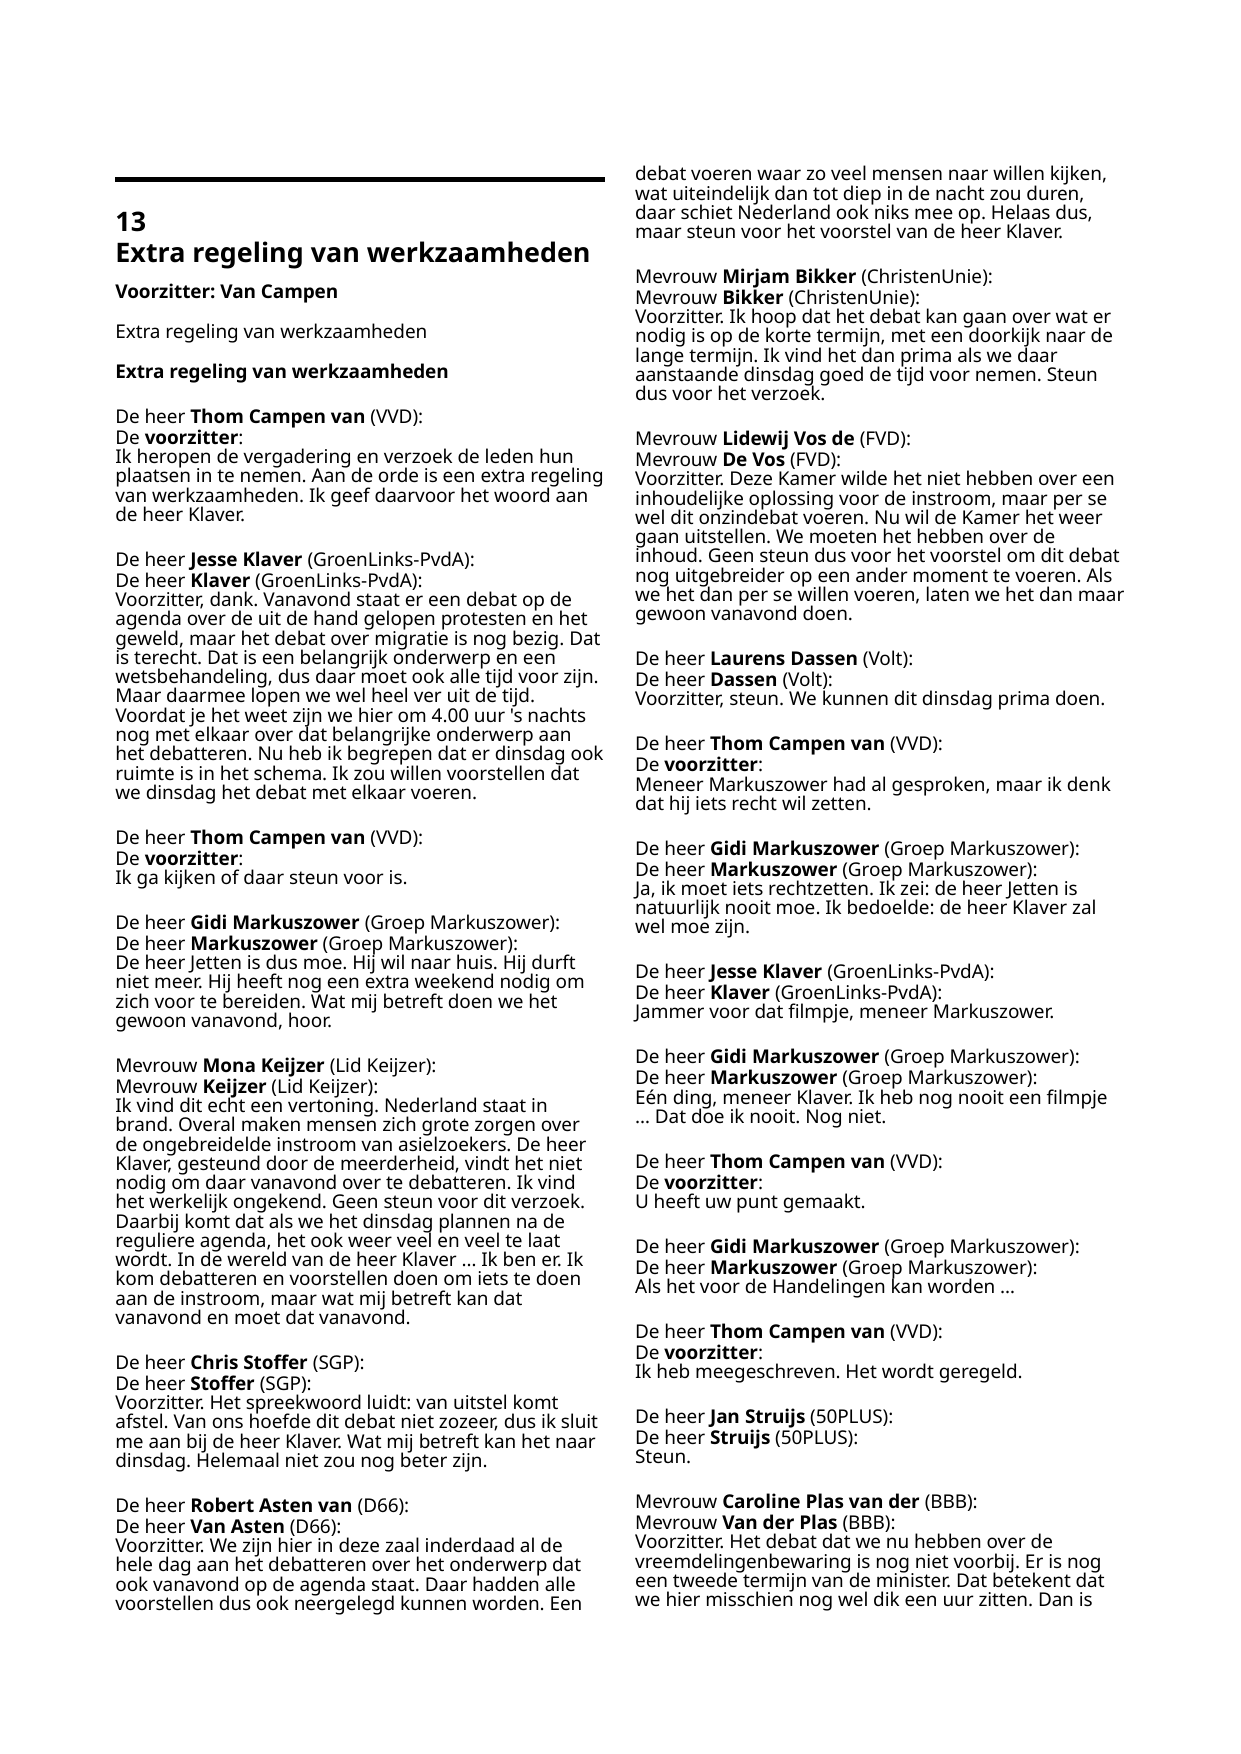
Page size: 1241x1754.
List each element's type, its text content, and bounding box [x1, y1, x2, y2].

text De heer Robert Asten van (D66): [115, 1492, 605, 1518]
text Voorzitter. Ik hoop dat het debat kan gaan over wat er nodig is op de korte termijn, met een doorkijk naar de lange termijn. Ik vind het dan prima als we daar aanstaande dinsdag goed de tijd voor nemen. Steun dus voor het verzoek. [635, 308, 1125, 404]
text Mevrouw Keijzer (Lid Keijzer): [115, 1078, 605, 1097]
text De voorzitter: [635, 756, 1125, 776]
text Als het voor de Handelingen kan worden … [635, 1278, 1125, 1297]
text Mevrouw Mona Keijzer (Lid Keijzer): [115, 1052, 605, 1078]
text Extra regeling van werkzaamheden [115, 363, 605, 382]
text De voorzitter: [115, 429, 605, 448]
text De heer Markuszower (Groep Markuszower): [635, 1259, 1125, 1278]
text 13 [115, 203, 605, 239]
text De heer Jesse Klaver (GroenLinks-PvdA): [635, 958, 1125, 984]
text Mevrouw Mirjam Bikker (ChristenUnie): [635, 263, 1125, 289]
text De heer Thom Campen van (VVD): [635, 1318, 1125, 1344]
text De heer Struijs (50PLUS): [635, 1429, 1125, 1448]
text Ik heropen de vergadering en verzoek de leden hun plaatsen in te nemen. Aan de orde is een extra regeling van werkzaamheden. Ik geef daarvoor het woord aan de heer Klaver. [115, 448, 605, 525]
text De heer Thom Campen van (VVD): [115, 824, 605, 850]
text Mevrouw Bikker (ChristenUnie): [635, 289, 1125, 308]
text De heer Gidi Markuszower (Groep Markuszower): [635, 1044, 1125, 1069]
text De heer Jan Struijs (50PLUS): [635, 1403, 1125, 1429]
text De voorzitter: [635, 1344, 1125, 1363]
text Mevrouw Van der Plas (BBB): [635, 1514, 1125, 1533]
text Ik heb meegeschreven. Het wordt geregeld. [635, 1363, 1125, 1382]
text De heer Gidi Markuszower (Groep Markuszower): [115, 909, 605, 935]
text Mevrouw De Vos (FVD): [635, 451, 1125, 470]
text Mevrouw Lidewij Vos de (FVD): [635, 425, 1125, 451]
text De heer Markuszower (Groep Markuszower): [635, 1069, 1125, 1089]
text De heer Markuszower (Groep Markuszower): [115, 935, 605, 954]
text Ik ga kijken of daar steun voor is. [115, 869, 605, 888]
text Voorzitter. Het spreekwoord luidt: van uitstel komt afstel. Van ons hoefde dit debat niet zozeer, dus ik sluit me aan bij de heer Klaver. Wat mij betreft kan het naar dinsdag. Helemaal niet zou nog beter zijn. [115, 1394, 605, 1471]
text De heer Laurens Dassen (Volt): [635, 645, 1125, 671]
text De heer Klaver (GroenLinks-PvdA): [635, 984, 1125, 1003]
text Meneer Markuszower had al gesproken, maar ik denk dat hij iets recht wil zetten. [635, 776, 1125, 814]
text Eén ding, meneer Klaver. Ik heb nog nooit een filmpje … Dat doe ik nooit. Nog niet. [635, 1089, 1125, 1127]
text De heer Jetten is dus moe. Hij wil naar huis. Hij durft niet meer. Hij heeft nog een extra weekend nodig om zich voor te bereiden. Wat mij betreft doen we het gewoon vanavond, hoor. [115, 954, 605, 1031]
text De heer Chris Stoffer (SGP): [115, 1349, 605, 1375]
text Ja, ik moet iets rechtzetten. Ik zei: de heer Jetten is natuurlijk nooit moe. Ik bedoelde: de heer Klaver zal wel moe zijn. [635, 880, 1125, 938]
text De heer Thom Campen van (VVD): [115, 403, 605, 429]
text U heeft uw punt gemaakt. [635, 1193, 1125, 1212]
text Steun. [635, 1448, 1125, 1468]
text De heer Thom Campen van (VVD): [635, 731, 1125, 756]
text De heer Thom Campen van (VVD): [635, 1148, 1125, 1174]
text debat voeren waar zo veel mensen naar willen kijken, wat uiteindelijk dan tot diep in de nacht zou duren, daar schiet Nederland ook niks mee op. Helaas dus, maar steun voor het voorstel van de heer Klaver. [635, 165, 1125, 242]
text Voorzitter, steun. We kunnen dit dinsdag prima doen. [635, 690, 1125, 710]
text De heer Stoffer (SGP): [115, 1375, 605, 1394]
text De heer Gidi Markuszower (Groep Markuszower): [635, 835, 1125, 861]
text De heer Jesse Klaver (GroenLinks-PvdA): [115, 546, 605, 572]
text Extra regeling van werkzaamheden [115, 239, 605, 283]
text Mevrouw Caroline Plas van der (BBB): [635, 1488, 1125, 1514]
text De voorzitter: [635, 1174, 1125, 1193]
text Voorzitter. Deze Kamer wilde het niet hebben over een inhoudelijke oplossing voor de instroom, maar per se wel dit onzindebat voeren. Nu wil de Kamer het weer gaan uitstellen. We moeten het hebben over de inhoud. Geen steun dus voor het voorstel om dit debat nog uitgebreider op een ander moment te voeren. Als we het dan per se willen voeren, laten we het dan maar gewoon vanavond doen. [635, 470, 1125, 624]
text Ik vind dit echt een vertoning. Nederland staat in brand. Overal maken mensen zich grote zorgen over de ongebreidelde instroom van asielzoekers. De heer Klaver, gesteund door de meerderheid, vindt het niet nodig om daar vanavond over te debatteren. Ik vind het werkelijk ongekend. Geen steun voor dit verzoek. Daarbij komt dat als we het dinsdag plannen na de reguliere agenda, het ook weer veel en veel te laat wordt. In de wereld van de heer Klaver … Ik ben er. Ik kom debatteren en voorstellen doen om iets te doen aan de instroom, maar wat mij betreft kan dat vanavond en moet dat vanavond. [115, 1097, 605, 1328]
text Voorzitter. We zijn hier in deze zaal inderdaad al de hele dag aan het debatteren over het onderwerp dat ook vanavond op de agenda staat. Daar hadden alle voorstellen dus ook neergelegd kunnen worden. Een [115, 1537, 605, 1614]
text De heer Klaver (GroenLinks-PvdA): [115, 572, 605, 591]
text De heer Gidi Markuszower (Groep Markuszower): [635, 1233, 1125, 1259]
text Extra regeling van werkzaamheden [115, 323, 605, 342]
text De heer Van Asten (D66): [115, 1518, 605, 1537]
text Jammer voor dat filmpje, meneer Markuszower. [635, 1003, 1125, 1023]
text De heer Dassen (Volt): [635, 671, 1125, 690]
text Voorzitter, dank. Vanavond staat er een debat op de agenda over de uit de hand gelopen protesten en het geweld, maar het debat over migratie is nog bezig. Dat is terecht. Dat is een belangrijk onderwerp en een wetsbehandeling, dus daar moet ook alle tijd voor zijn. Maar daarmee lopen we wel heel ver uit de tijd. Voordat je het weet zijn we hier om 4.00 uur 's nachts nog met elkaar over dat belangrijke onderwerp aan het debatteren. Nu heb ik begrepen dat er dinsdag ook ruimte is in het schema. Ik zou willen voorstellen dat we dinsdag het debat met elkaar voeren. [115, 591, 605, 803]
text De heer Markuszower (Groep Markuszower): [635, 861, 1125, 880]
text De voorzitter: [115, 850, 605, 869]
text Voorzitter: Van Campen [115, 283, 605, 302]
text Voorzitter. Het debat dat we nu hebben over de vreemdelingenbewaring is nog niet voorbij. Er is nog een tweede termijn van de minister. Dat betekent dat we hier misschien nog wel dik een uur zitten. Dan is [635, 1533, 1125, 1611]
